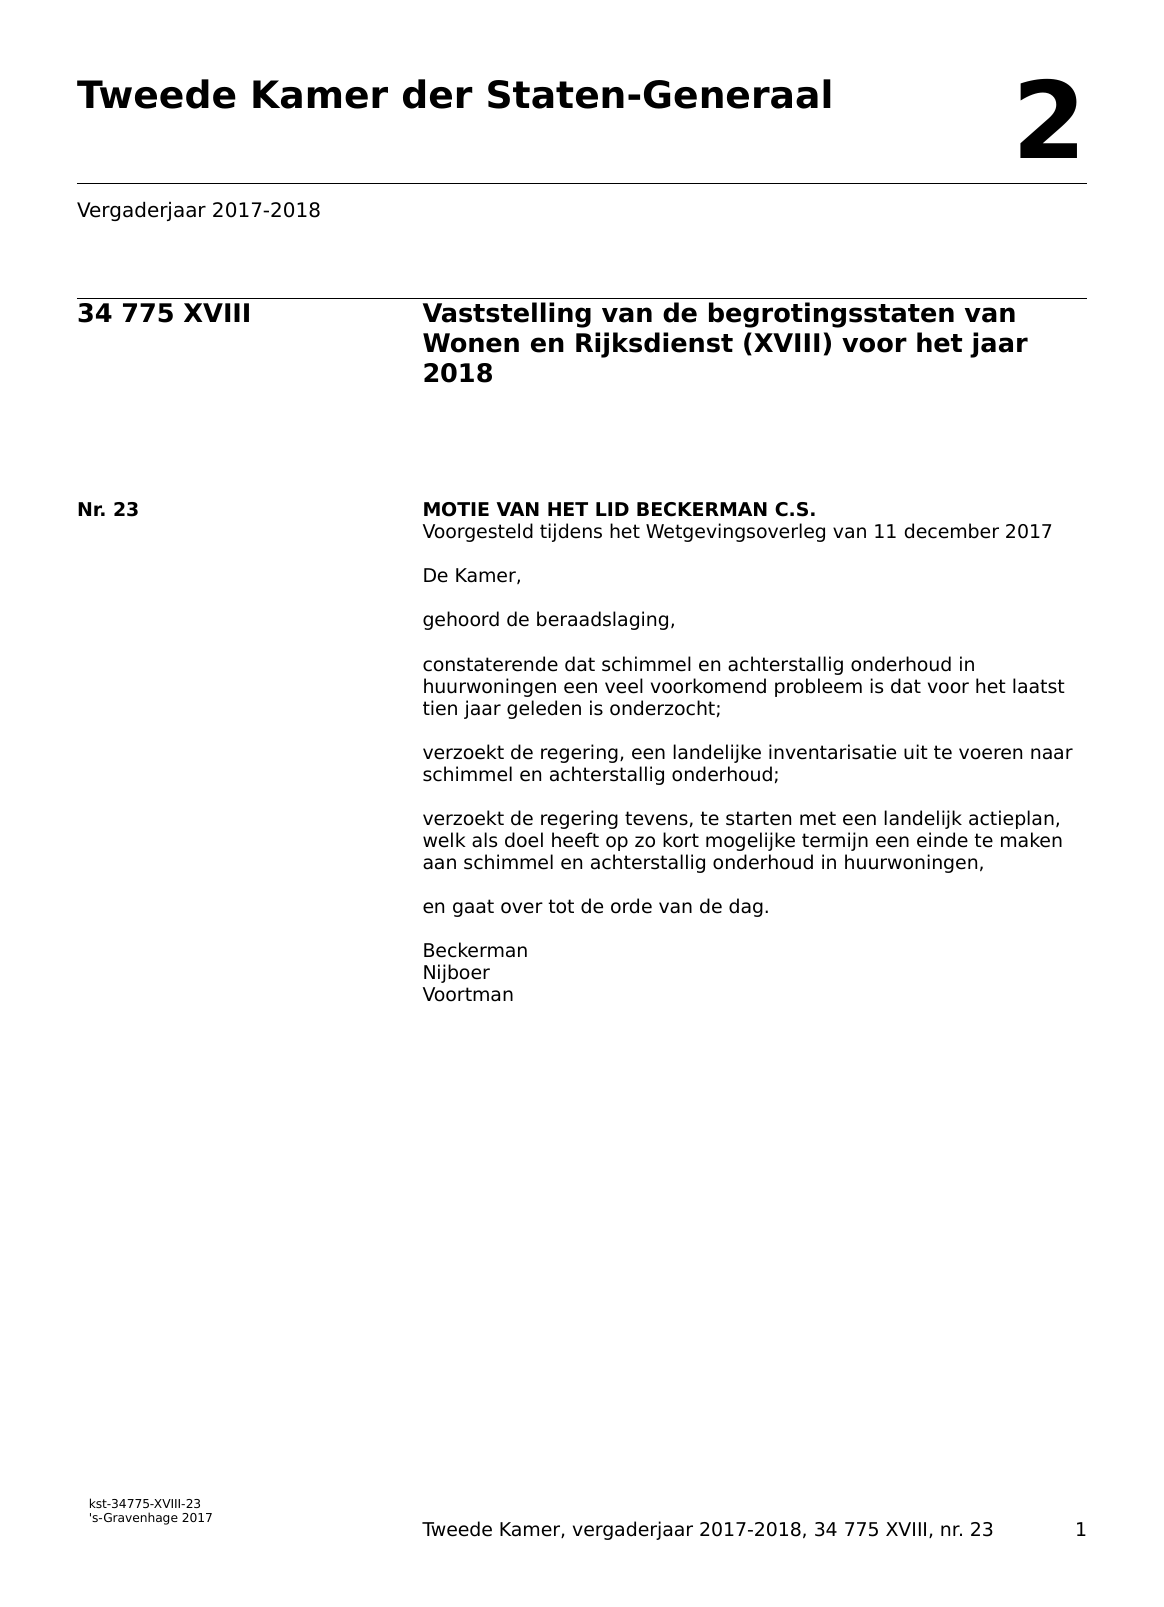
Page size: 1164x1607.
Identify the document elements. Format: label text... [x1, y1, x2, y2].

text verzoekt de regering, een landelijke inventarisatie uit te voeren naar schimmel en achterstallig onderhoud; [422, 742, 1087, 786]
table_cell Vergaderjaar 2017-2018 [77, 184, 1087, 298]
text verzoekt de regering tevens, te starten met een landelijk actieplan, welk als doel heeft op zo kort mogelijke termijn een einde te maken aan schimmel en achterstallig onderhoud in huurwoningen, [422, 808, 1087, 874]
text Nijboer [422, 962, 1087, 984]
text 's-Gravenhage 2017 [88, 1511, 323, 1525]
subtitle 34 775 XVIII Vaststelling van de begrotingsstaten van Wonen en Rijksdienst (XVIII) voor het jaar 2018 [77, 299, 1087, 388]
text gehoord de beraadslaging, [422, 609, 1087, 631]
text Beckerman [422, 940, 1087, 962]
text constaterende dat schimmel en achterstallig onderhoud in huurwoningen een veel voorkomend probleem is dat voor het laatst tien jaar geleden is onderzocht; [422, 653, 1087, 719]
text Voortman [422, 984, 1087, 1006]
text kst-34775-XVIII-23 [88, 1497, 323, 1511]
text en gaat over tot de orde van de dag. [422, 896, 1087, 918]
text Voorgesteld tijdens het Wetgevingsoverleg van 11 december 2017 [422, 521, 1087, 543]
table_header 2 [886, 59, 1087, 183]
text De Kamer, [422, 565, 1087, 587]
subtitle Nr. 23 MOTIE VAN HET LID BECKERMAN C.S. [77, 499, 1087, 521]
table_header Tweede Kamer der Staten-Generaal [77, 59, 886, 183]
